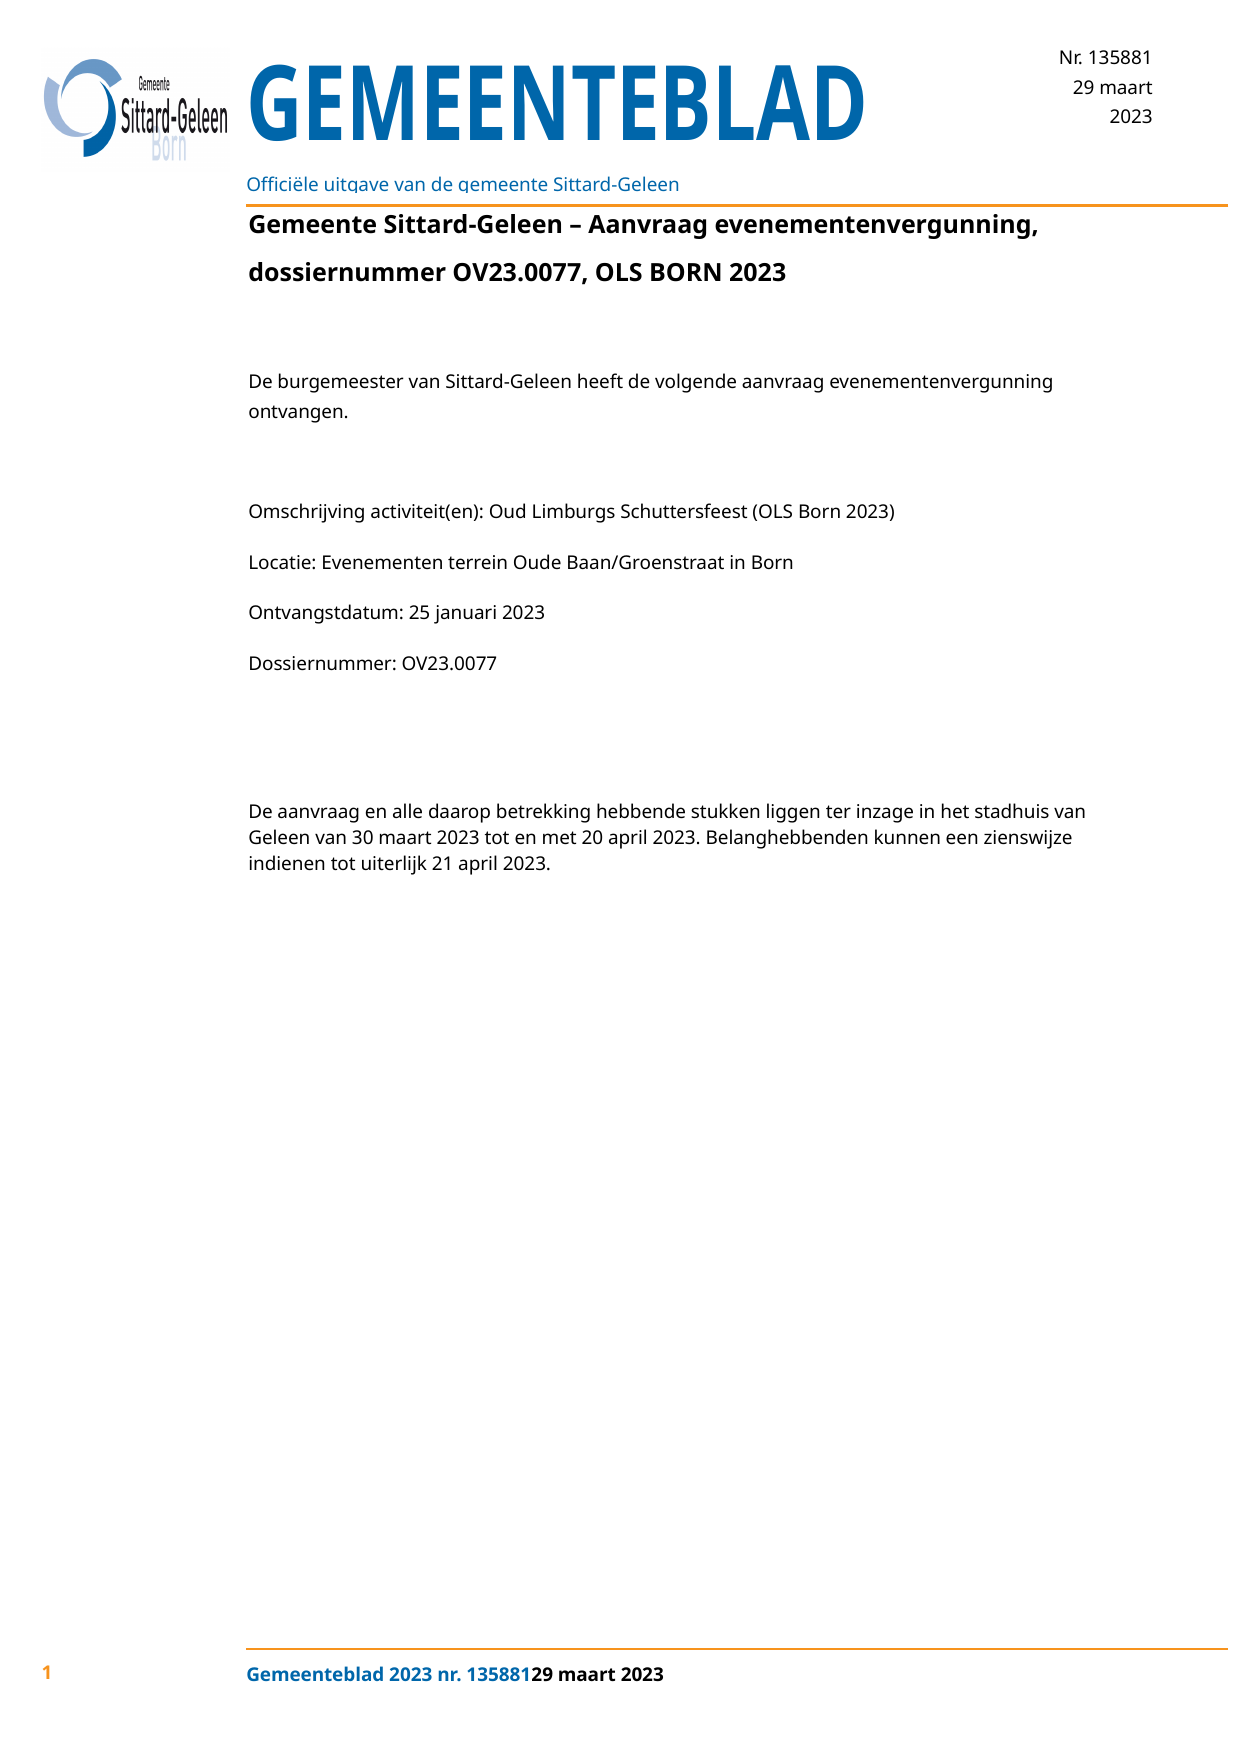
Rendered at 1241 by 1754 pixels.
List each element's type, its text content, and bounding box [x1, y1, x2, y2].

text De aanvraag en alle daarop betrekking hebbende stukken liggen ter inzage in het stadhuis van Geleen van 30 maart 2023 tot en met 20 april 2023. Belanghebbenden kunnen een zienswijze indienen tot uiterlijk 21 april 2023. [248, 799, 1152, 876]
text Ontvangstdatum: 25 januari 2023 [248, 599, 1152, 625]
text Locatie: Evenementen terrein Oude Baan/Groenstraat in Born [248, 549, 1152, 575]
text De burgemeester van Sittard-Geleen heeft de volgende aanvraag evenementenvergunning ontvangen. [248, 368, 1152, 424]
picture [41, 47, 231, 172]
text Dossiernummer: OV23.0077 [248, 650, 1152, 676]
text Gemeente Sittard-Geleen – Aanvraag evenementenvergunning, dossiernummer OV23.0077, OLS BORN 2023 [248, 207, 1152, 288]
text Omschrijving activiteit(en): Oud Limburgs Schuttersfeest (OLS Born 2023) [248, 499, 1152, 524]
